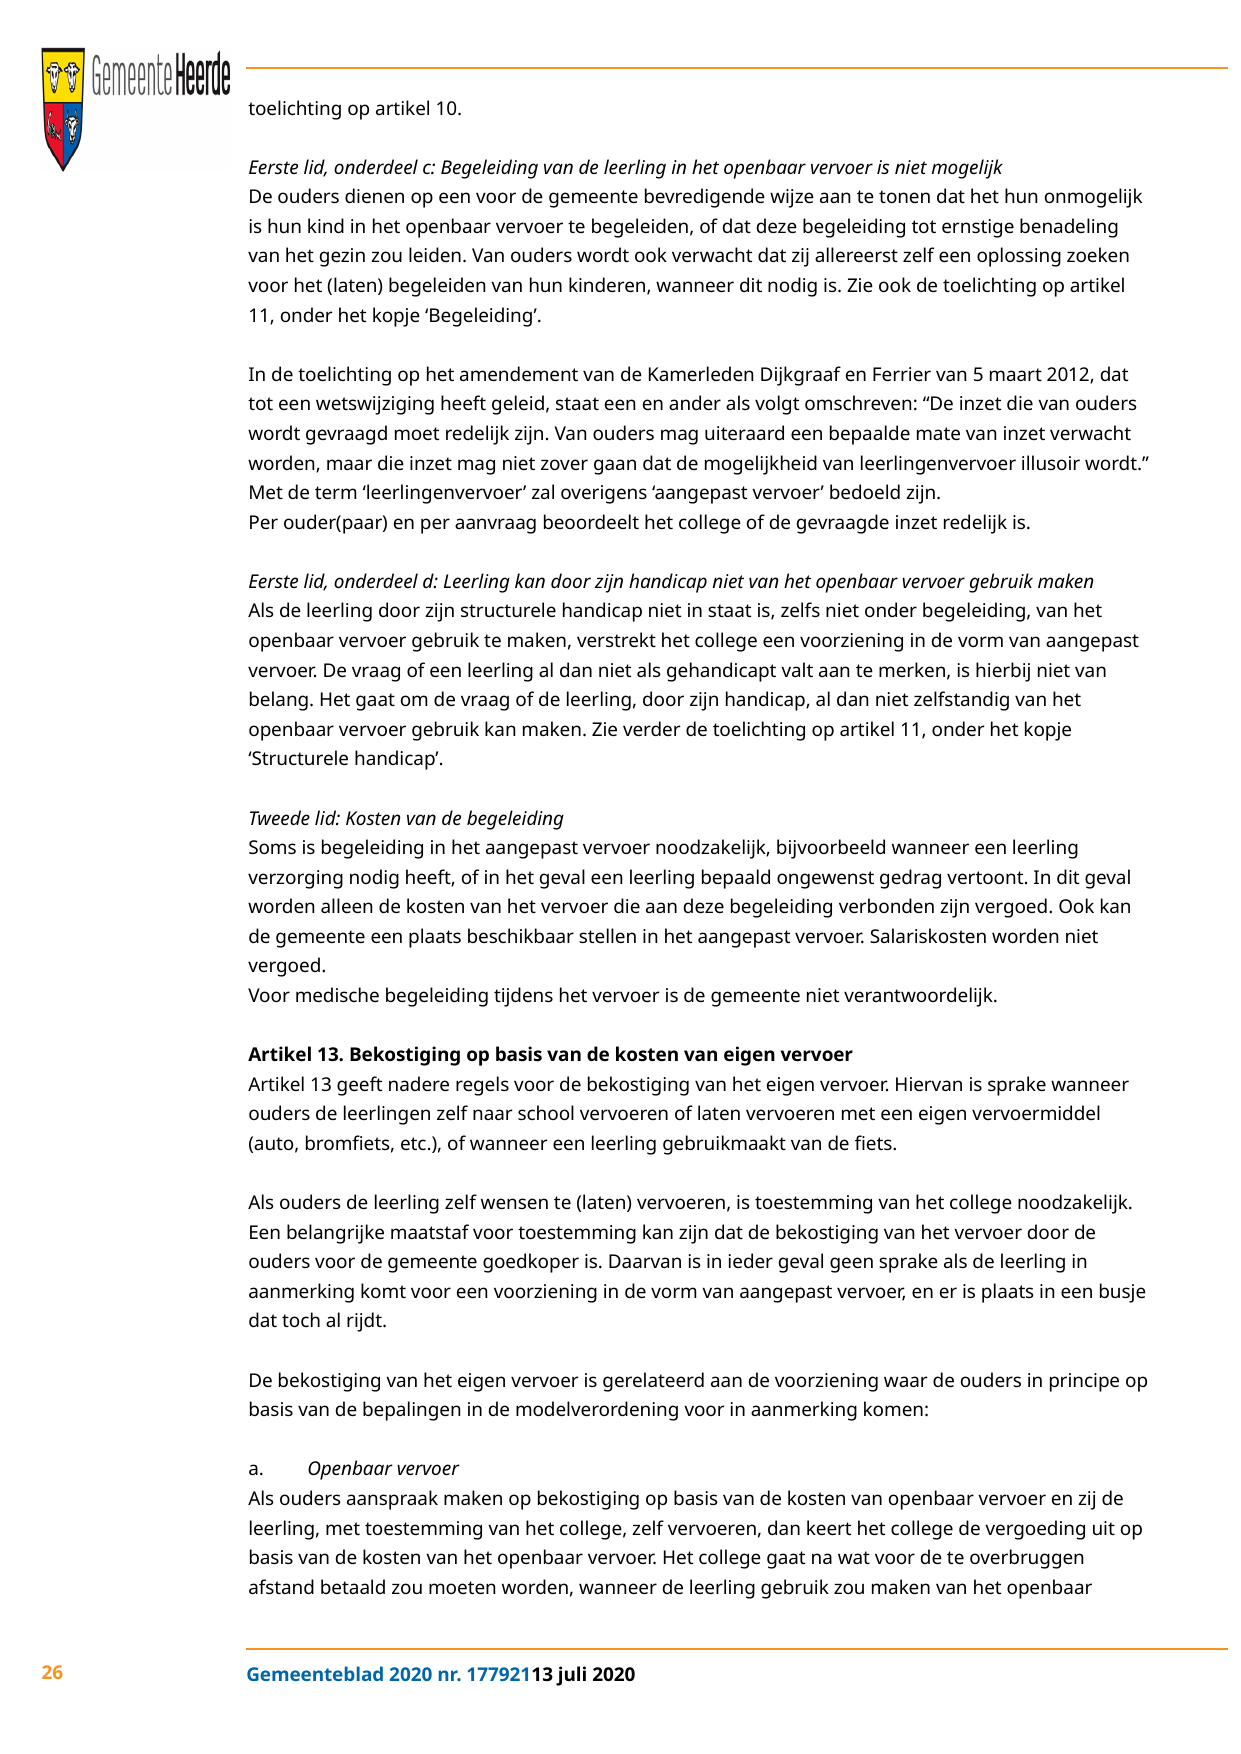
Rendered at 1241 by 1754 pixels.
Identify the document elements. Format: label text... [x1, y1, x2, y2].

text In de toelichting op het amendement van de Kamerleden Dijkgraaf en Ferrier van 5 maart 2012, dat tot een wetswijziging heeft geleid, staat een en ander als volgt omschreven: “De inzet die van ouders wordt gevraagd moet redelijk zijn. Van ouders mag uiteraard een bepaalde mate van inzet verwacht worden, maar die inzet mag niet zover gaan dat de mogelijkheid van leerlingenvervoer illusoir wordt.” [248, 361, 1152, 476]
text toelichting op artikel 10. [248, 95, 1152, 121]
text Als ouders aanspraak maken op bekostiging op basis van de kosten van openbaar vervoer en zij de leerling, met toestemming van het college, zelf vervoeren, dan keert het college de vergoeding uit op basis van de kosten van het openbaar vervoer. Het college gaat na wat voor de te overbruggen afstand betaald zou moeten worden, wanneer de leerling gebruik zou maken van het openbaar [248, 1485, 1152, 1600]
text Als de leerling door zijn structurele handicap niet in staat is, zelfs niet onder begeleiding, van het openbaar vervoer gebruik te maken, verstrekt het college een voorziening in de vorm van aangepast vervoer. De vraag of een leerling al dan niet als gehandicapt valt aan te merken, is hierbij niet van belang. Het gaat om de vraag of de leerling, door zijn handicap, al dan niet zelfstandig van het openbaar vervoer gebruik kan maken. Zie verder de toelichting op artikel 11, onder het kopje ‘Structurele handicap’. [248, 598, 1152, 771]
text Voor medische begeleiding tijdens het vervoer is de gemeente niet verantwoordelijk. [248, 982, 1152, 1008]
text Tweede lid: Kosten van de begeleiding [248, 805, 1152, 831]
text Per ouder(paar) en per aanvraag beoordeelt het college of de gevraagde inzet redelijk is. [248, 509, 1152, 535]
text Als ouders de leerling zelf wensen te (laten) vervoeren, is toestemming van het college noodzakelijk. Een belangrijke maatstaf voor toestemming kan zijn dat de bekostiging van het vervoer door de ouders voor de gemeente goedkoper is. Daarvan is in ieder geval geen sprake als de leerling in aanmerking komt voor een voorziening in de vorm van aangepast vervoer, en er is plaats in een busje dat toch al rijdt. [248, 1189, 1152, 1333]
text Soms is begeleiding in het aangepast vervoer noodzakelijk, bijvoorbeeld wanneer een leerling verzorging nodig heeft, of in het geval een leerling bepaald ongewenst gedrag vertoont. In dit geval worden alleen de kosten van het vervoer die aan deze begeleiding verbonden zijn vergoed. Ook kan de gemeente een plaats beschikbaar stellen in het aangepast vervoer. Salariskosten worden niet vergoed. [248, 834, 1152, 978]
text De bekostiging van het eigen vervoer is gerelateerd aan de voorziening waar de ouders in principe op basis van de bepalingen in de modelverordening voor in aanmerking komen: [248, 1367, 1152, 1422]
text Artikel 13. Bekostiging op basis van de kosten van eigen vervoer [248, 1041, 1152, 1067]
text De ouders dienen op een voor de gemeente bevredigende wijze aan te tonen dat het hun onmogelijk is hun kind in het openbaar vervoer te begeleiden, of dat deze begeleiding tot ernstige benadeling van het gezin zou leiden. Van ouders wordt ook verwacht dat zij allereerst zelf een oplossing zoeken voor het (laten) begeleiden van hun kinderen, wanneer dit nodig is. Zie ook de toelichting op artikel 11, onder het kopje ‘Begeleiding’. [248, 183, 1152, 328]
picture [41, 47, 231, 172]
list Openbaar vervoer [248, 1456, 1152, 1481]
text Eerste lid, onderdeel c: Begeleiding van de leerling in het openbaar vervoer is niet mogelijk [248, 154, 1152, 180]
text Met de term ‘leerlingenvervoer’ zal overigens ‘aangepast vervoer’ bedoeld zijn. [248, 479, 1152, 505]
text Artikel 13 geeft nadere regels voor de bekostiging van het eigen vervoer. Hiervan is sprake wanneer ouders de leerlingen zelf naar school vervoeren of laten vervoeren met een eigen vervoermiddel (auto, bromfiets, etc.), of wanneer een leerling gebruikmaakt van de fiets. [248, 1071, 1152, 1156]
text Eerste lid, onderdeel d: Leerling kan door zijn handicap niet van het openbaar vervoer gebruik maken [248, 568, 1152, 594]
